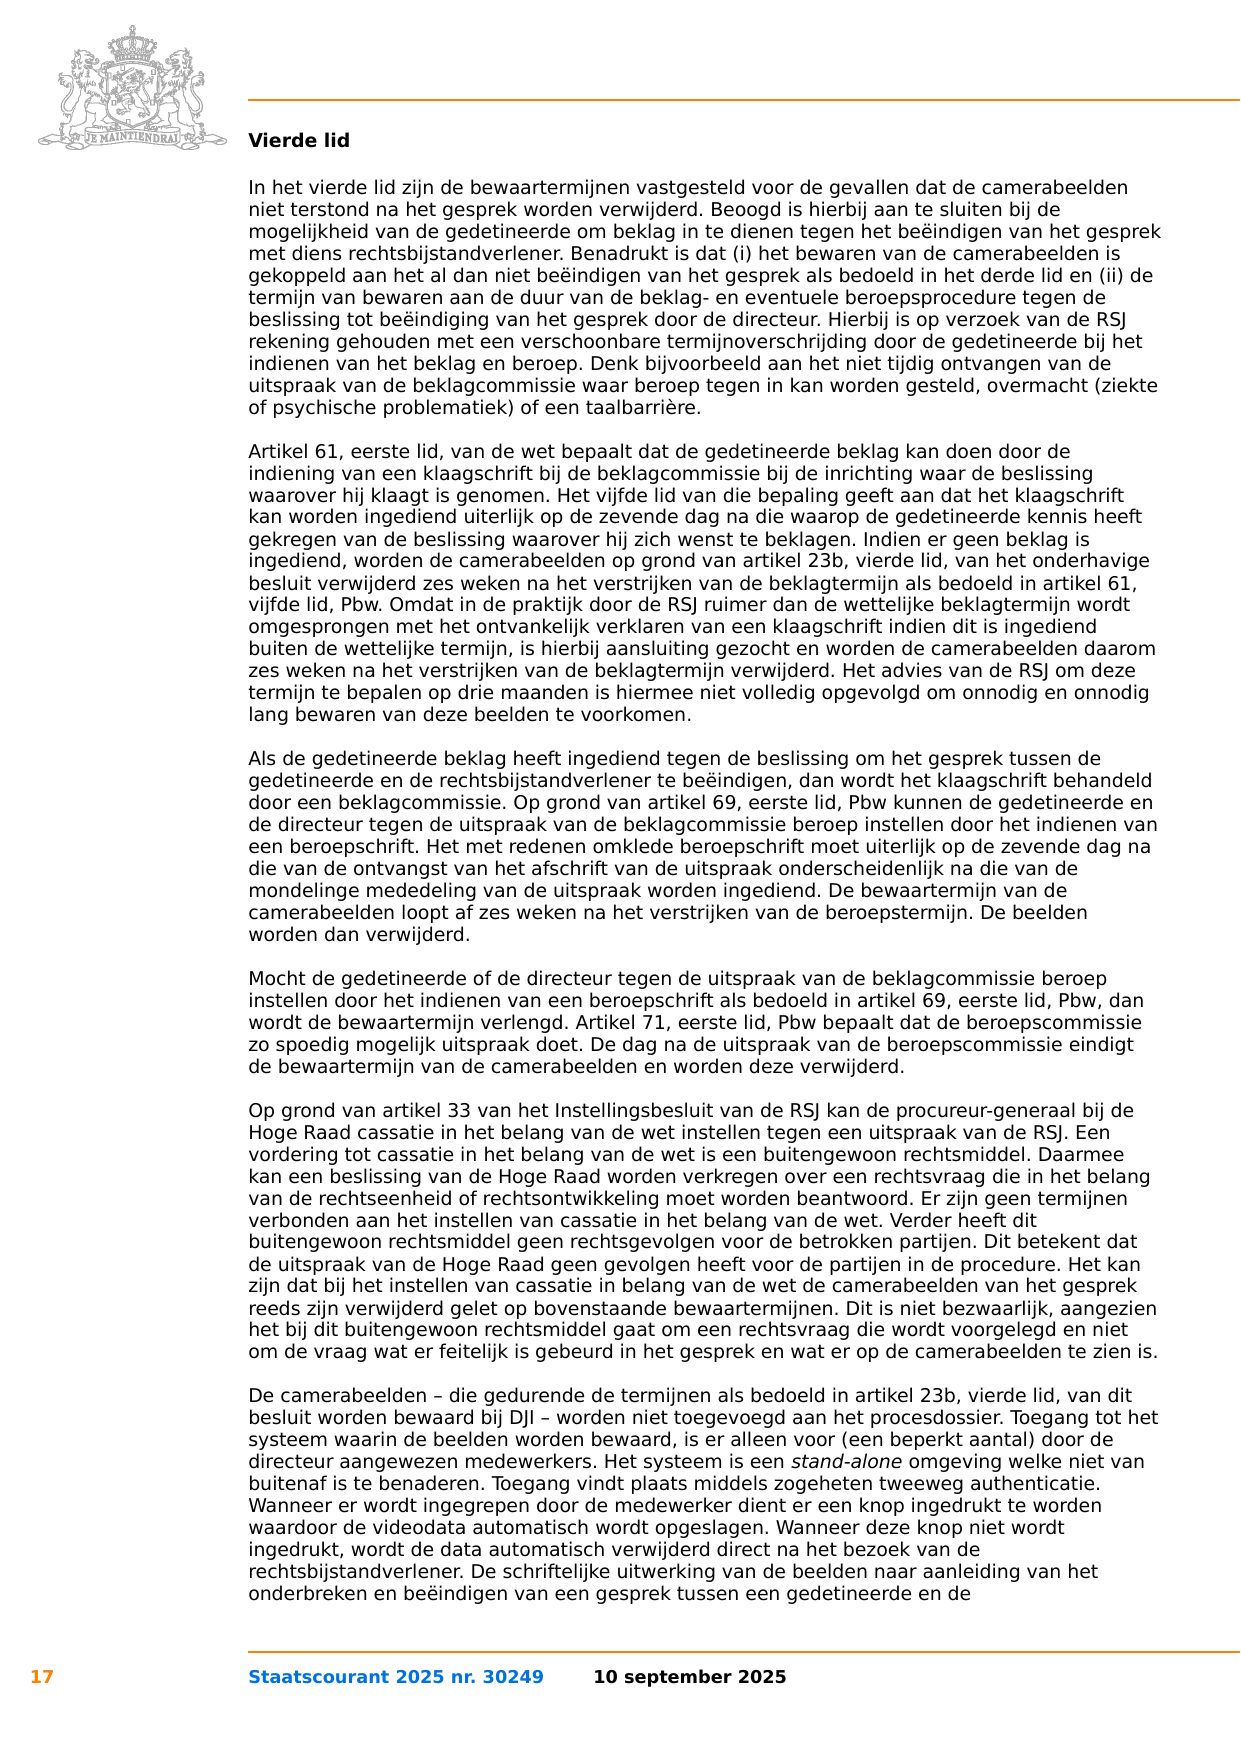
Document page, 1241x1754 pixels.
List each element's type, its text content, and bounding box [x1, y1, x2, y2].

text De camerabeelden – die gedurende de termijnen als bedoeld in artikel 23b, vierde lid, van dit besluit worden bewaard bij DJI – worden niet toegevoegd aan het procesdossier. Toegang tot het systeem waarin de beelden worden bewaard, is er alleen voor (een beperkt aantal) door de directeur aangewezen medewerkers. Het systeem is een stand-alone omgeving welke niet van buitenaf is te benaderen. Toegang vindt plaats middels zogeheten tweeweg authenticatie. Wanneer er wordt ingegrepen door de medewerker dient er een knop ingedrukt te worden waardoor de videodata automatisch wordt opgeslagen. Wanneer deze knop niet wordt ingedrukt, wordt de data automatisch verwijderd direct na het bezoek van de rechtsbijstandverlener. De schriftelijke uitwerking van de beelden naar aanleiding van het onderbreken en beëindigen van een gesprek tussen een gedetineerde en de [248, 1385, 1163, 1605]
picture [38, 25, 227, 150]
subtitle Vierde lid [248, 130, 1163, 152]
text Op grond van artikel 33 van het Instellingsbesluit van de RSJ kan de procureur-generaal bij de Hoge Raad cassatie in het belang van de wet instellen tegen een uitspraak van de RSJ. Een vordering tot cassatie in het belang van de wet is een buitengewoon rechtsmiddel. Daarmee kan een beslissing van de Hoge Raad worden verkregen over een rechtsvraag die in het belang van de rechtseenheid of rechtsontwikkeling moet worden beantwoord. Er zijn geen termijnen verbonden aan het instellen van cassatie in het belang van de wet. Verder heeft dit buitengewoon rechtsmiddel geen rechtsgevolgen voor de betrokken partijen. Dit betekent dat de uitspraak van de Hoge Raad geen gevolgen heeft voor de partijen in de procedure. Het kan zijn dat bij het instellen van cassatie in belang van de wet de camerabeelden van het gesprek reeds zijn verwijderd gelet op bovenstaande bewaartermijnen. Dit is niet bezwaarlijk, aangezien het bij dit buitengewoon rechtsmiddel gaat om een rechtsvraag die wordt voorgelegd en niet om de vraag wat er feitelijk is gebeurd in het gesprek en wat er op de camerabeelden te zien is. [248, 1099, 1163, 1363]
text Als de gedetineerde beklag heeft ingediend tegen de beslissing om het gesprek tussen de gedetineerde en de rechtsbijstandverlener te beëindigen, dan wordt het klaagschrift behandeld door een beklagcommissie. Op grond van artikel 69, eerste lid, Pbw kunnen de gedetineerde en de directeur tegen de uitspraak van de beklagcommissie beroep instellen door het indienen van een beroepschrift. Het met redenen omklede beroepschrift moet uiterlijk op de zevende dag na die van de ontvangst van het afschrift van de uitspraak onderscheidenlijk na die van de mondelinge mededeling van de uitspraak worden ingediend. De bewaartermijn van de camerabeelden loopt af zes weken na het verstrijken van de beroepstermijn. De beelden worden dan verwijderd. [248, 748, 1163, 946]
text Mocht de gedetineerde of de directeur tegen de uitspraak van de beklagcommissie beroep instellen door het indienen van een beroepschrift als bedoeld in artikel 69, eerste lid, Pbw, dan wordt de bewaartermijn verlengd. Artikel 71, eerste lid, Pbw bepaalt dat de beroepscommissie zo spoedig mogelijk uitspraak doet. De dag na de uitspraak van de beroepscommissie eindigt de bewaartermijn van de camerabeelden en worden deze verwijderd. [248, 968, 1163, 1078]
text Artikel 61, eerste lid, van de wet bepaalt dat de gedetineerde beklag kan doen door de indiening van een klaagschrift bij de beklagcommissie bij de inrichting waar de beslissing waarover hij klaagt is genomen. Het vijfde lid van die bepaling geeft aan dat het klaagschrift kan worden ingediend uiterlijk op de zevende dag na die waarop de gedetineerde kennis heeft gekregen van de beslissing waarover hij zich wenst te beklagen. Indien er geen beklag is ingediend, worden de camerabeelden op grond van artikel 23b, vierde lid, van het onderhavige besluit verwijderd zes weken na het verstrijken van de beklagtermijn als bedoeld in artikel 61, vijfde lid, Pbw. Omdat in de praktijk door de RSJ ruimer dan de wettelijke beklagtermijn wordt omgesprongen met het ontvankelijk verklaren van een klaagschrift indien dit is ingediend buiten de wettelijke termijn, is hierbij aansluiting gezocht en worden de camerabeelden daarom zes weken na het verstrijken van de beklagtermijn verwijderd. Het advies van de RSJ om deze termijn te bepalen op drie maanden is hiermee niet volledig opgevolgd om onnodig en onnodig lang bewaren van deze beelden te voorkomen. [248, 441, 1163, 726]
text In het vierde lid zijn de bewaartermijnen vastgesteld voor de gevallen dat de camerabeelden niet terstond na het gesprek worden verwijderd. Beoogd is hierbij aan te sluiten bij de mogelijkheid van de gedetineerde om beklag in te dienen tegen het beëindigen van het gesprek met diens rechtsbijstandverlener. Benadrukt is dat (i) het bewaren van de camerabeelden is gekoppeld aan het al dan niet beëindigen van het gesprek als bedoeld in het derde lid en (ii) de termijn van bewaren aan de duur van de beklag- en eventuele beroepsprocedure tegen de beslissing tot beëindiging van het gesprek door de directeur. Hierbij is op verzoek van de RSJ rekening gehouden met een verschoonbare termijnoverschrijding door de gedetineerde bij het indienen van het beklag en beroep. Denk bijvoorbeeld aan het niet tijdig ontvangen van de uitspraak van de beklagcommissie waar beroep tegen in kan worden gesteld, overmacht (ziekte of psychische problematiek) of een taalbarrière. [248, 177, 1163, 419]
